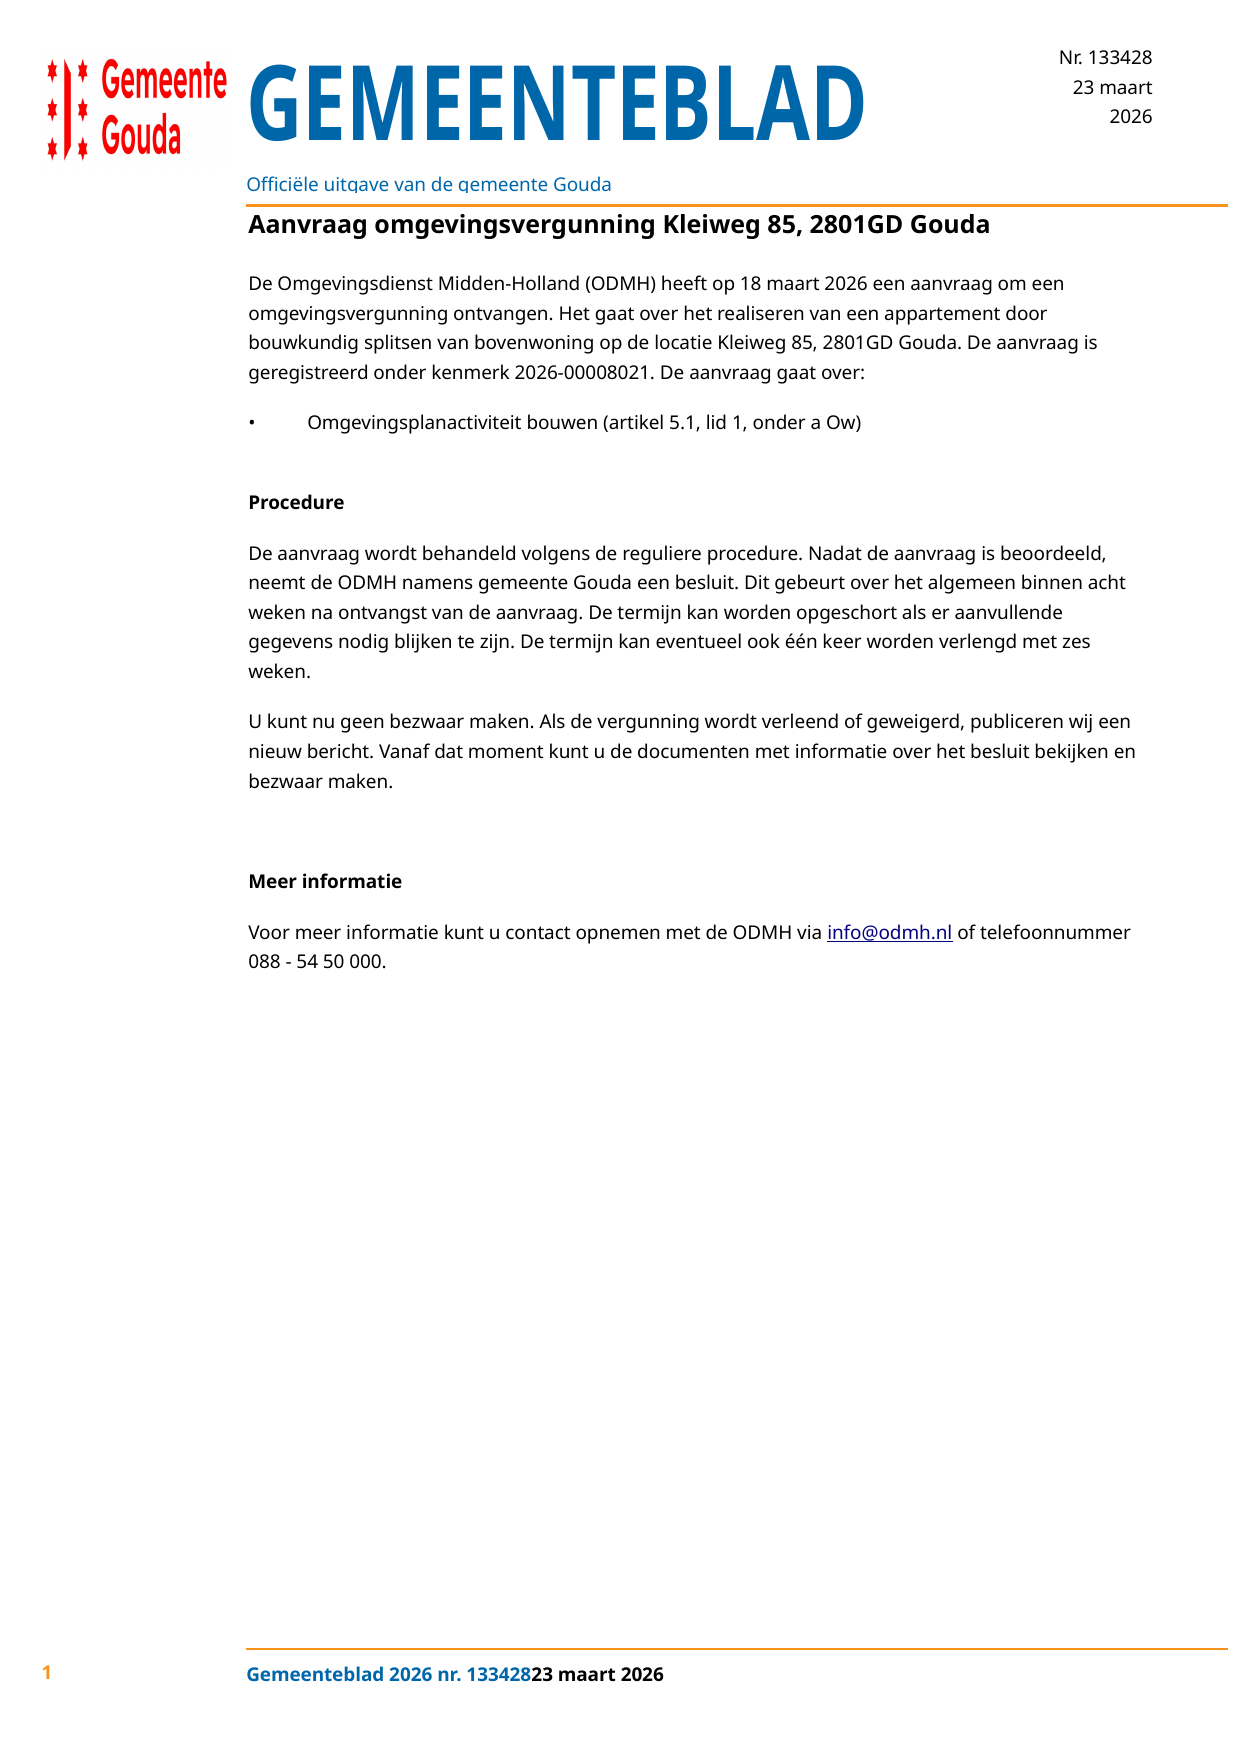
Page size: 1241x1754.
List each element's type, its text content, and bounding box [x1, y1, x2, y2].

text De Omgevingsdienst Midden-Holland (ODMH) heeft op 18 maart 2026 een aanvraag om een omgevingsvergunning ontvangen. Het gaat over het realiseren van een appartement door bouwkundig splitsen van bovenwoning op de locatie Kleiweg 85, 2801GD Gouda. De aanvraag is geregistreerd onder kenmerk 2026-00008021. De aanvraag gaat over: [248, 270, 1152, 385]
text Voor meer informatie kunt u contact opnemen met de ODMH via info@odmh.nl of telefoonnummer 088 - 54 50 000. [248, 919, 1152, 974]
list Omgevingsplanactiviteit bouwen (artikel 5.1, lid 1, onder a Ow) [248, 409, 1152, 435]
text De aanvraag wordt behandeld volgens de reguliere procedure. Nadat de aanvraag is beoordeeld, neemt de ODMH namens gemeente Gouda een besluit. Dit gebeurt over het algemeen binnen acht weken na ontvangst van de aanvraag. De termijn kan worden opgeschort als er aanvullende gegevens nodig blijken te zijn. De termijn kan eventueel ook één keer worden verlengd met zes weken. [248, 540, 1152, 684]
picture [41, 47, 231, 172]
text U kunt nu geen bezwaar maken. Als de vergunning wordt verleend of geweigerd, publiceren wij een nieuw bericht. Vanaf dat moment kunt u de documenten met informatie over het besluit bekijken en bezwaar maken. [248, 709, 1152, 793]
text Procedure [248, 489, 1152, 515]
text Aanvraag omgevingsvergunning Kleiweg 85, 2801GD Gouda [248, 207, 1152, 241]
text Meer informatie [248, 869, 1152, 894]
